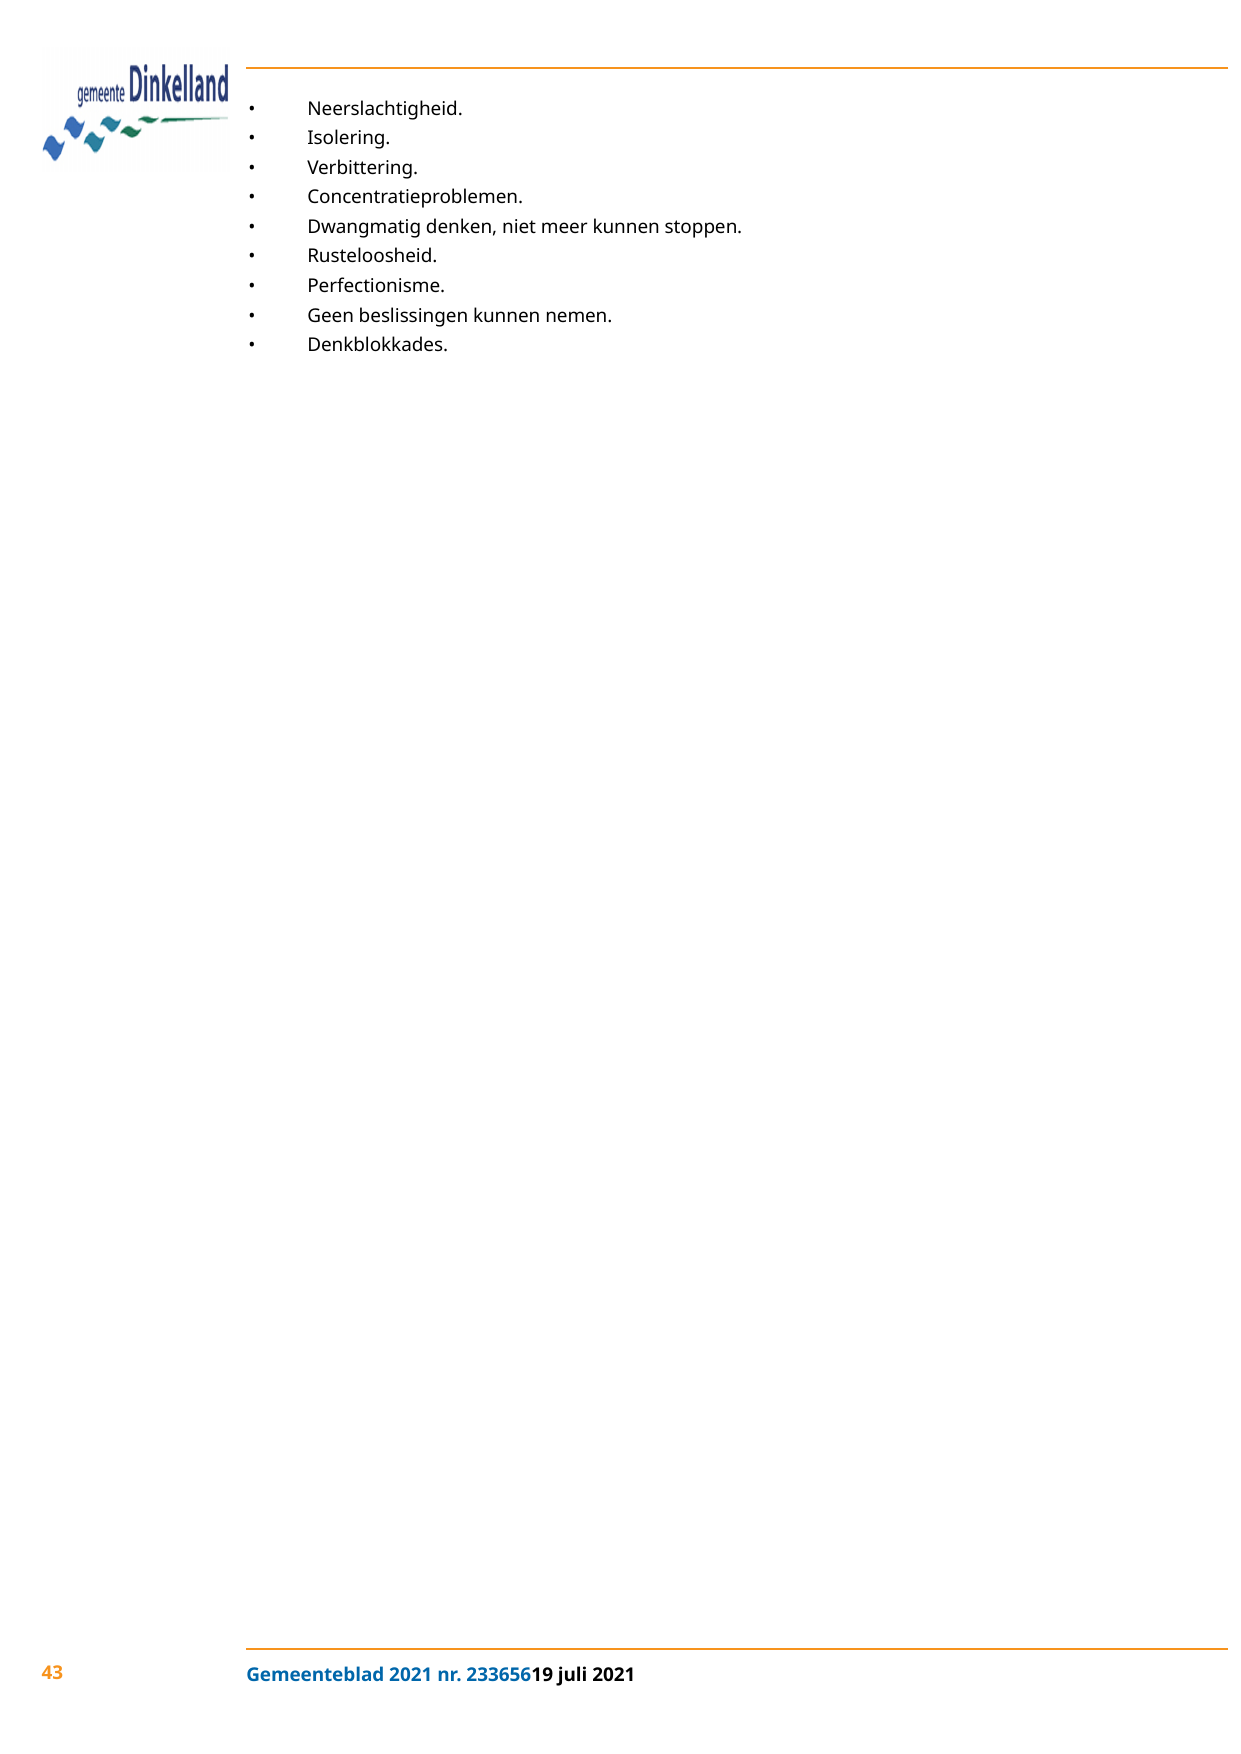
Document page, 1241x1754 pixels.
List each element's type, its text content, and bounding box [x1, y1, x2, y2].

picture [41, 47, 231, 172]
list Perfectionisme. [248, 272, 1152, 298]
list Denkblokkades. [248, 331, 1152, 357]
list Geen beslissingen kunnen nemen. [248, 302, 1152, 328]
list Verbittering. [248, 154, 1152, 180]
list Isolering. [248, 124, 1152, 150]
list Neerslachtigheid. [248, 95, 1152, 121]
list Rusteloosheid. [248, 243, 1152, 268]
list Dwangmatig denken, niet meer kunnen stoppen. [248, 213, 1152, 239]
list Concentratieproblemen. [248, 183, 1152, 209]
